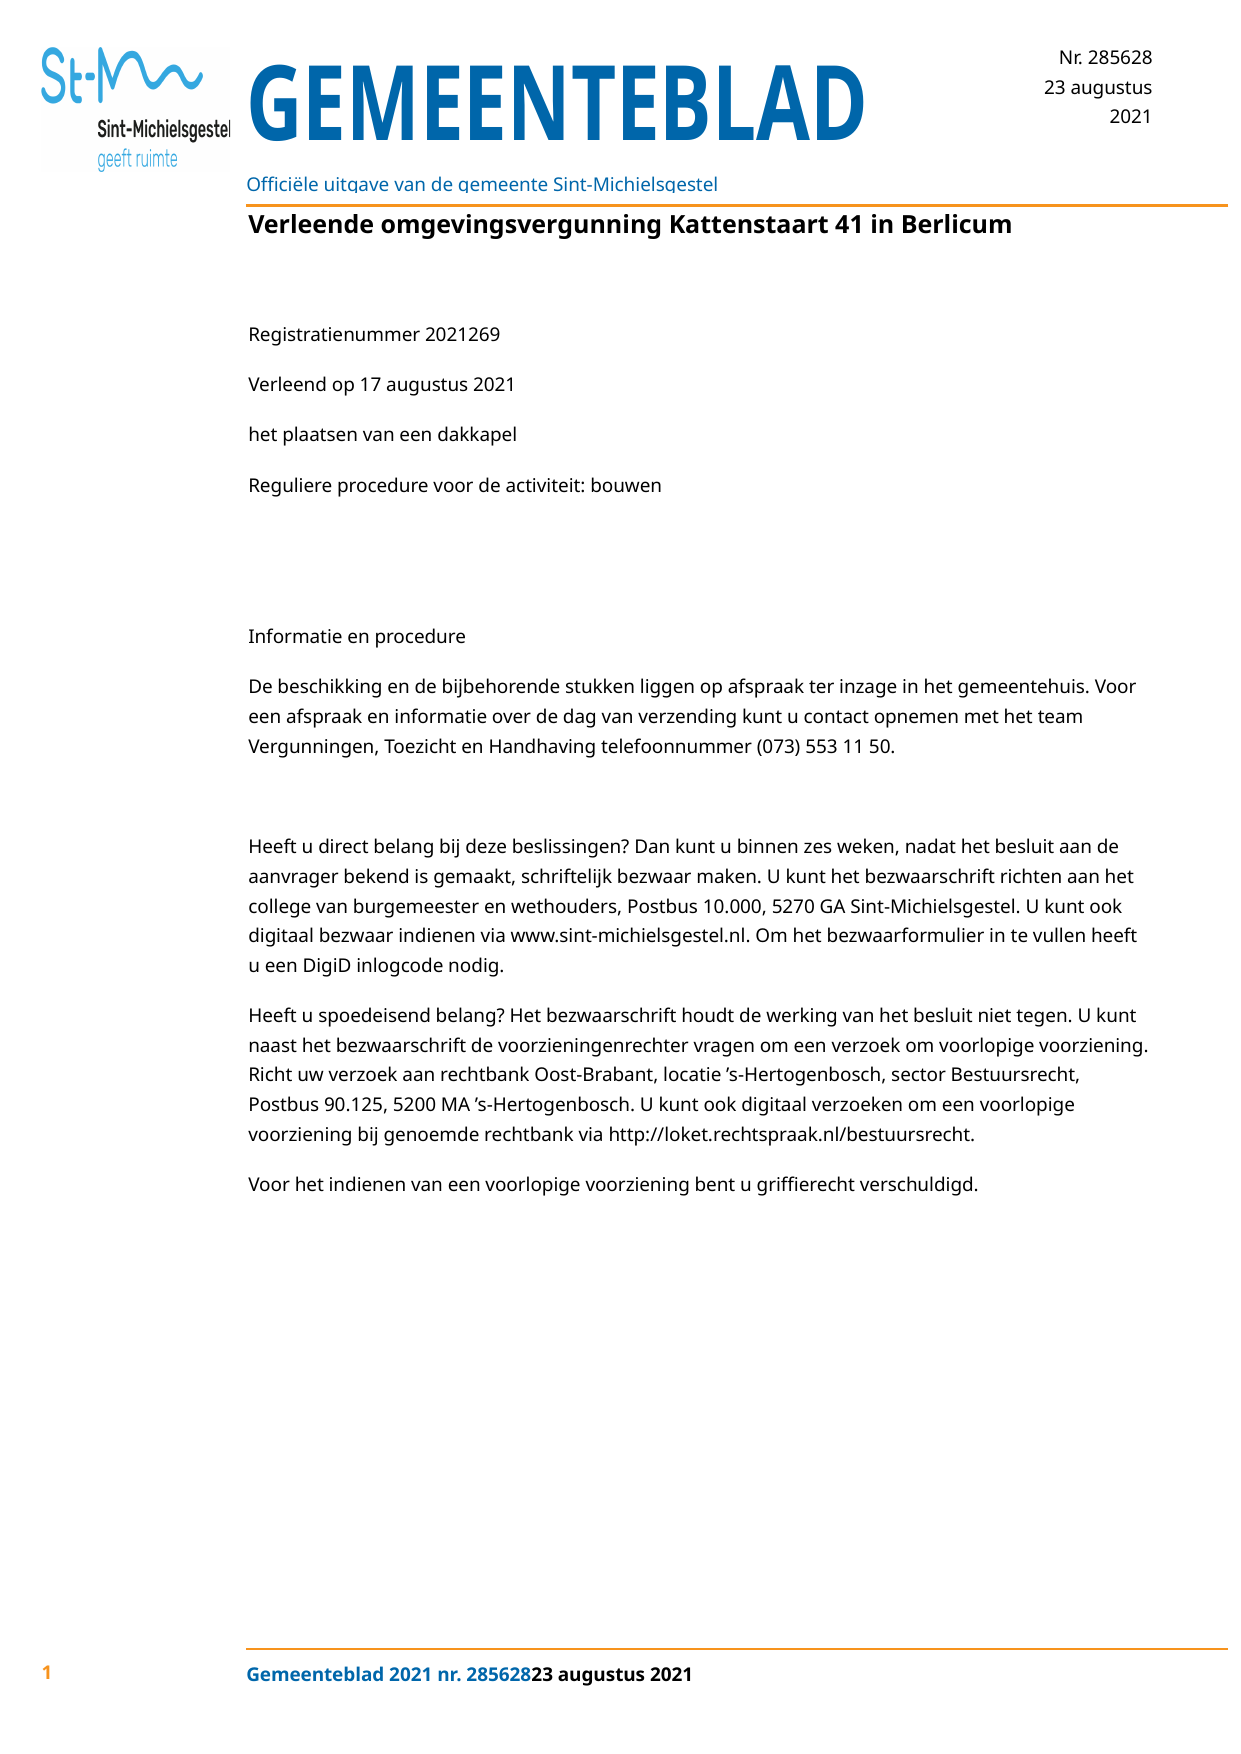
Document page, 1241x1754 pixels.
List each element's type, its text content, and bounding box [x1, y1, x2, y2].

picture [41, 47, 231, 172]
text De beschikking en de bijbehorende stukken liggen op afspraak ter inzage in het gemeentehuis. Voor een afspraak en informatie over de dag van verzending kunt u contact opnemen met het team Vergunningen, Toezicht en Handhaving telefoonnummer (073) 553 11 50. [248, 674, 1152, 758]
text Verleend op 17 augustus 2021 [248, 371, 1152, 397]
text Registratienummer 2021269 [248, 321, 1152, 346]
text Verleende omgevingsvergunning Kattenstaart 41 in Berlicum [248, 207, 1152, 241]
text Reguliere procedure voor de activiteit: bouwen [248, 472, 1152, 498]
text Heeft u direct belang bij deze beslissingen? Dan kunt u binnen zes weken, nadat het besluit aan de aanvrager bekend is gemaakt, schriftelijk bezwaar maken. U kunt het bezwaarschrift richten aan het college van burgemeester en wethouders, Postbus 10.000, 5270 GA Sint-Michielsgestel. U kunt ook digitaal bezwaar indienen via www.sint-michielsgestel.nl. Om het bezwaarformulier in te vullen heeft u een DigiD inlogcode nodig. [248, 834, 1152, 978]
text Voor het indienen van een voorlopige voorziening bent u griffierecht verschuldigd. [248, 1171, 1152, 1197]
text Heeft u spoedeisend belang? Het bezwaarschrift houdt de werking van het besluit niet tegen. U kunt naast het bezwaarschrift de voorzieningenrechter vragen om een verzoek om voorlopige voorziening. Richt uw verzoek aan rechtbank Oost-Brabant, locatie ’s-Hertogenbosch, sector Bestuursrecht, Postbus 90.125, 5200 MA ’s-Hertogenbosch. U kunt ook digitaal verzoeken om een voorlopige voorziening bij genoemde rechtbank via http://loket.rechtspraak.nl/bestuursrecht. [248, 1002, 1152, 1146]
text Informatie en procedure [248, 623, 1152, 649]
text het plaatsen van een dakkapel [248, 422, 1152, 447]
